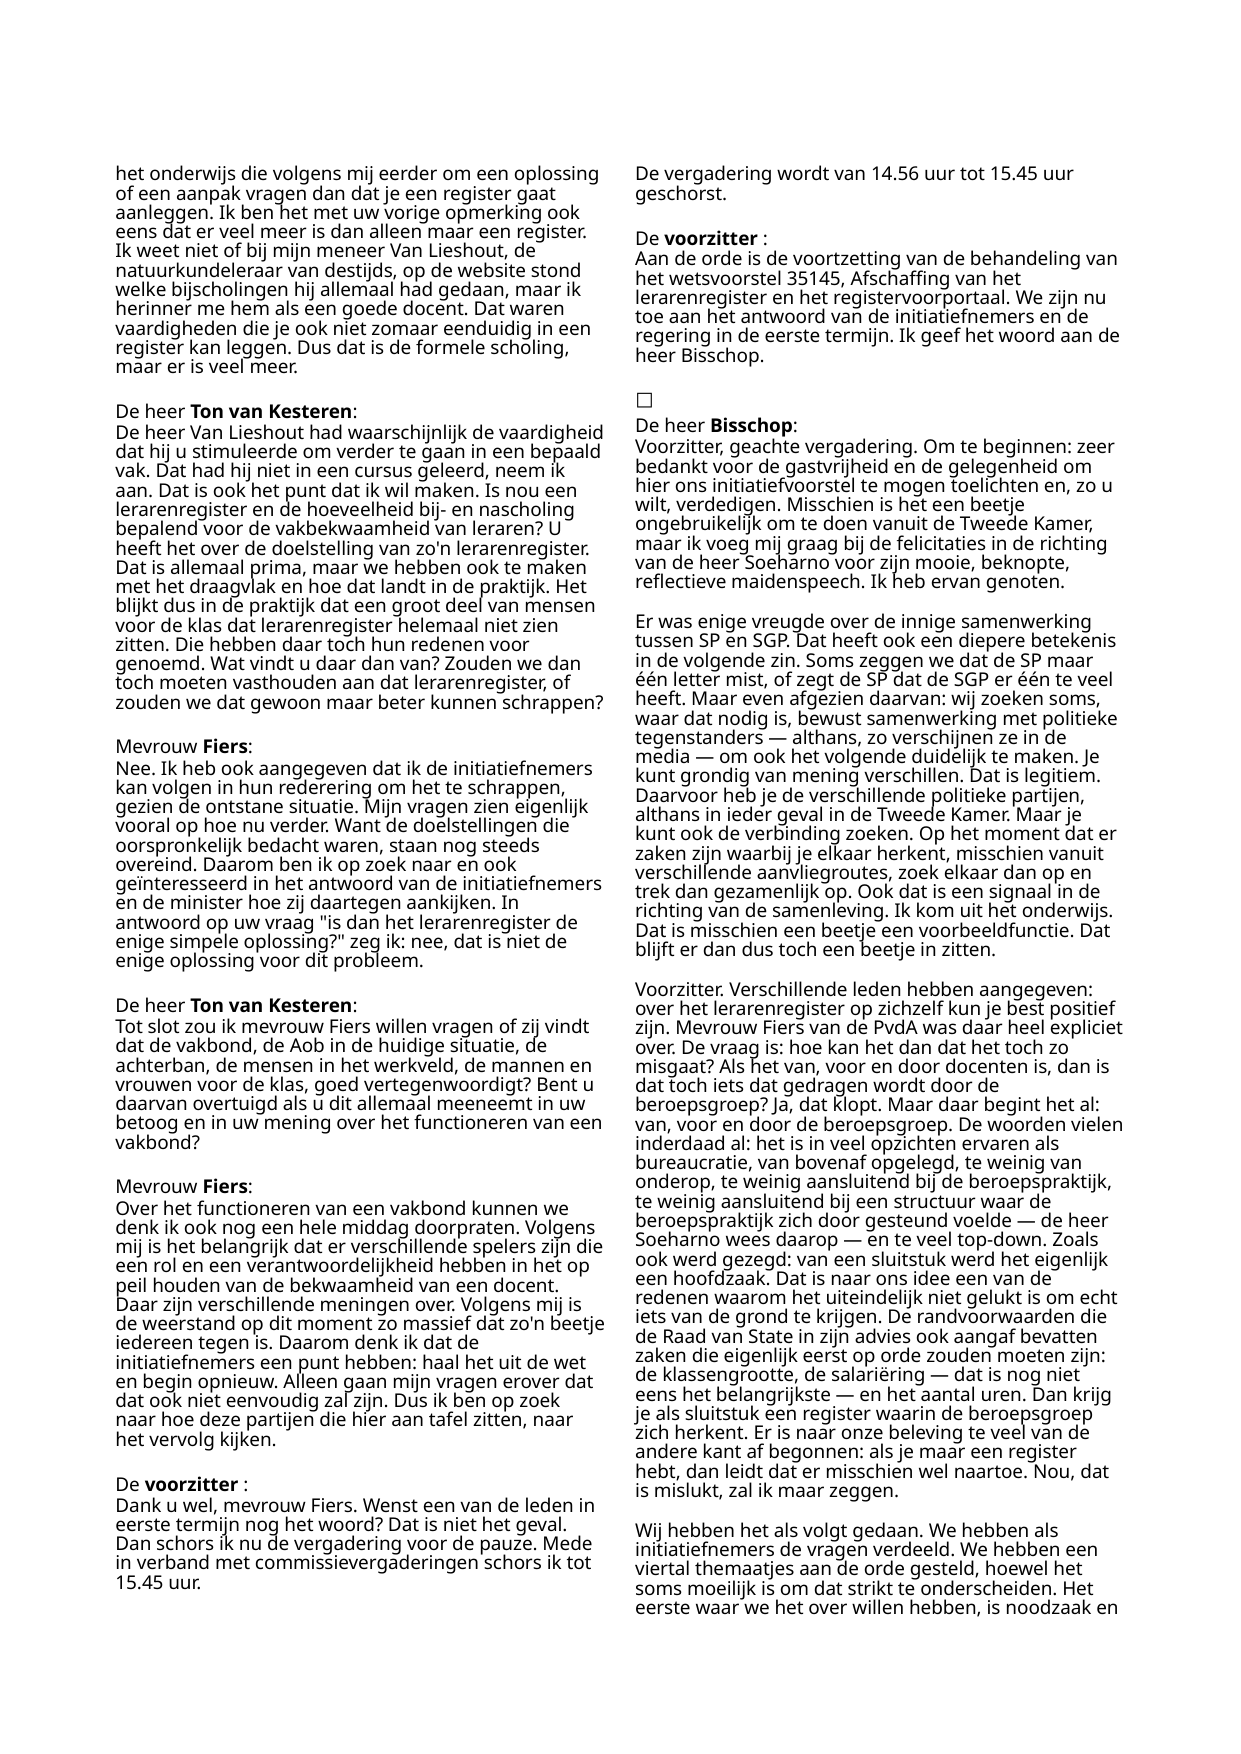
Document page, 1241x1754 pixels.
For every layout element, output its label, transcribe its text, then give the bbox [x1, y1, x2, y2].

text Voorzitter. Verschillende leden hebben aangegeven: over het lerarenregister op zichzelf kun je best positief zijn. Mevrouw Fiers van de PvdA was daar heel expliciet over. De vraag is: hoe kan het dan dat het toch zo misgaat? Als het van, voor en door docenten is, dan is dat toch iets dat gedragen wordt door de beroepsgroep? Ja, dat klopt. Maar daar begint het al: van, voor en door de beroepsgroep. De woorden vielen inderdaad al: het is in veel opzichten ervaren als bureaucratie, van bovenaf opgelegd, te weinig van onderop, te weinig aansluitend bij de beroepspraktijk, te weinig aansluitend bij een structuur waar de beroepspraktijk zich door gesteund voelde — de heer Soeharno wees daarop — en te veel top-down. Zoals ook werd gezegd: van een sluitstuk werd het eigenlijk een hoofdzaak. Dat is naar ons idee een van de redenen waarom het uiteindelijk niet gelukt is om echt iets van de grond te krijgen. De randvoorwaarden die de Raad van State in zijn advies ook aangaf bevatten zaken die eigenlijk eerst op orde zouden moeten zijn: de klassengrootte, de salariëring — dat is nog niet eens het belangrijkste — en het aantal uren. Dan krijg je als sluitstuk een register waarin de beroepsgroep zich herkent. Er is naar onze beleving te veel van de andere kant af begonnen: als je maar een register hebt, dan leidt dat er misschien wel naartoe. Nou, dat is mislukt, zal ik maar zeggen. [635, 981, 1125, 1501]
text Er was enige vreugde over de innige samenwerking tussen SP en SGP. Dat heeft ook een diepere betekenis in de volgende zin. Soms zeggen we dat de SP maar één letter mist, of zegt de SP dat de SGP er één te veel heeft. Maar even afgezien daarvan: wij zoeken soms, waar dat nodig is, bewust samenwerking met politieke tegenstanders — althans, zo verschijnen ze in de media — om ook het volgende duidelijk te maken. Je kunt grondig van mening verschillen. Dat is legitiem. Daarvoor heb je de verschillende politieke partijen, althans in ieder geval in de Tweede Kamer. Maar je kunt ook de verbinding zoeken. Op het moment dat er zaken zijn waarbij je elkaar herkent, misschien vanuit verschillende aanvliegroutes, zoek elkaar dan op en trek dan gezamenlijk op. Ook dat is een signaal in de richting van de samenleving. Ik kom uit het onderwijs. Dat is misschien een beetje een voorbeeldfunctie. Dat blijft er dan dus toch een beetje in zitten. [635, 613, 1125, 960]
text De heer Ton van Kesteren: [115, 992, 605, 1018]
text het onderwijs die volgens mij eerder om een oplossing of een aanpak vragen dan dat je een register gaat aanleggen. Ik ben het met uw vorige opmerking ook eens dat er veel meer is dan alleen maar een register. Ik weet niet of bij mijn meneer Van Lieshout, de natuurkundeleraar van destijds, op de website stond welke bijscholingen hij allemaal had gedaan, maar ik herinner me hem als een goede docent. Dat waren vaardigheden die je ook niet zomaar eenduidig in een register kan leggen. Dus dat is de formele scholing, maar er is veel meer. [115, 165, 605, 377]
text Dank u wel, mevrouw Fiers. Wenst een van de leden in eerste termijn nog het woord? Dat is niet het geval. Dan schors ik nu de vergadering voor de pauze. Mede in verband met commissievergaderingen schors ik tot 15.45 uur. [115, 1497, 605, 1593]
text De voorzitter : [635, 225, 1125, 250]
text Nee. Ik heb ook aangegeven dat ik de initiatiefnemers kan volgen in hun rederering om het te schrappen, gezien de ontstane situatie. Mijn vragen zien eigenlijk vooral op hoe nu verder. Want de doelstellingen die oorspronkelijk bedacht waren, staan nog steeds overeind. Daarom ben ik op zoek naar en ook geïnteresseerd in het antwoord van de initiatiefnemers en de minister hoe zij daartegen aankijken. In antwoord op uw vraag "is dan het lerarenregister de enige simpele oplossing?" zeg ik: nee, dat is niet de enige oplossing voor dit probleem. [115, 759, 605, 971]
text De vergadering wordt van 14.56 uur tot 15.45 uur geschorst. [635, 165, 1125, 204]
text Over het functioneren van een vakbond kunnen we denk ik ook nog een hele middag doorpraten. Volgens mij is het belangrijk dat er verschillende spelers zijn die een rol en een verantwoordelijkheid hebben in het op peil houden van de bekwaamheid van een docent. Daar zijn verschillende meningen over. Volgens mij is de weerstand op dit moment zo massief dat zo'n beetje iedereen tegen is. Daarom denk ik dat de initiatiefnemers een punt hebben: haal het uit de wet en begin opnieuw. Alleen gaan mijn vragen erover dat dat ook niet eenvoudig zal zijn. Dus ik ben op zoek naar hoe deze partijen die hier aan tafel zitten, naar het vervolg kijken. [115, 1199, 605, 1450]
text De heer Bisschop: [635, 413, 1125, 438]
text De heer Ton van Kesteren: [115, 398, 605, 424]
text Voorzitter, geachte vergadering. Om te beginnen: zeer bedankt voor de gastvrijheid en de gelegenheid om hier ons initiatiefvoorstel te mogen toelichten en, zo u wilt, verdedigen. Misschien is het een beetje ongebruikelijk om te doen vanuit de Tweede Kamer, maar ik voeg mij graag bij de felicitaties in de richting van de heer Soeharno voor zijn mooie, beknopte, reflectieve maidenspeech. Ik heb ervan genoten. [635, 438, 1125, 592]
text Mevrouw Fiers: [115, 734, 605, 759]
text Aan de orde is de voortzetting van de behandeling van het wetsvoorstel 35145, Afschaffing van het lerarenregister en het registervoorportaal. We zijn nu toe aan het antwoord van de initiatiefnemers en de regering in de eerste termijn. Ik geef het woord aan de heer Bisschop. [635, 250, 1125, 366]
text ⬜ [635, 387, 1125, 413]
text Mevrouw Fiers: [115, 1174, 605, 1199]
text De heer Van Lieshout had waarschijnlijk de vaardigheid dat hij u stimuleerde om verder te gaan in een bepaald vak. Dat had hij niet in een cursus geleerd, neem ik aan. Dat is ook het punt dat ik wil maken. Is nou een lerarenregister en de hoeveelheid bij- en nascholing bepalend voor de vakbekwaamheid van leraren? U heeft het over de doelstelling van zo'n lerarenregister. Dat is allemaal prima, maar we hebben ook te maken met het draagvlak en hoe dat landt in de praktijk. Het blijkt dus in de praktijk dat een groot deel van mensen voor de klas dat lerarenregister helemaal niet zien zitten. Die hebben daar toch hun redenen voor genoemd. Wat vindt u daar dan van? Zouden we dan toch moeten vasthouden aan dat lerarenregister, of zouden we dat gewoon maar beter kunnen schrappen? [115, 424, 605, 713]
text Tot slot zou ik mevrouw Fiers willen vragen of zij vindt dat de vakbond, de Aob in de huidige situatie, de achterban, de mensen in het werkveld, de mannen en vrouwen voor de klas, goed vertegenwoordigt? Bent u daarvan overtuigd als u dit allemaal meeneemt in uw betoog en in uw mening over het functioneren van een vakbond? [115, 1018, 605, 1153]
text De voorzitter : [115, 1471, 605, 1497]
text Wij hebben het als volgt gedaan. We hebben als initiatiefnemers de vragen verdeeld. We hebben een viertal themaatjes aan de orde gesteld, hoewel het soms moeilijk is om dat strikt te onderscheiden. Het eerste waar we het over willen hebben, is noodzaak en [635, 1522, 1125, 1618]
